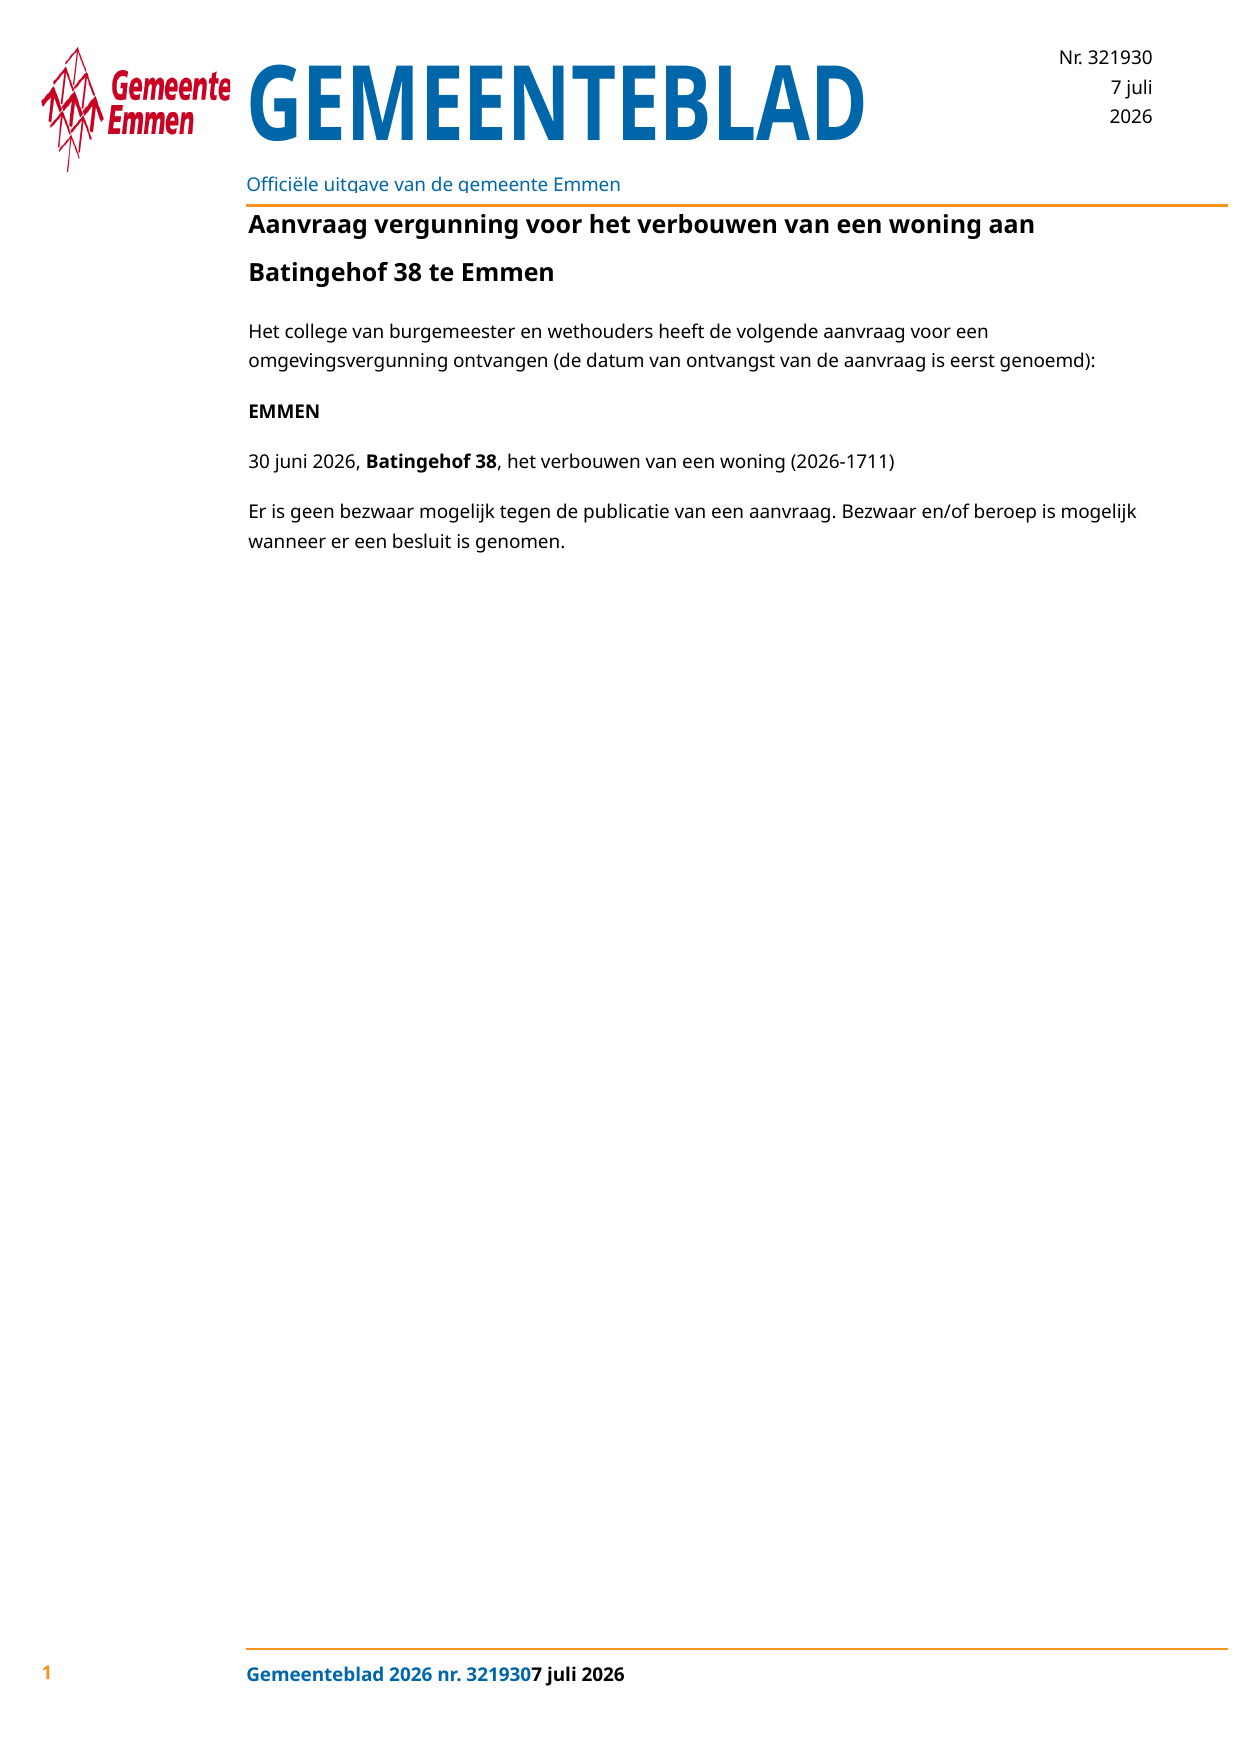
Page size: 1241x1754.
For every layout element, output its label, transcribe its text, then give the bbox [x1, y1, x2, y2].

picture [41, 47, 231, 172]
text Het college van burgemeester en wethouders heeft de volgende aanvraag voor een omgevingsvergunning ontvangen (de datum van ontvangst van de aanvraag is eerst genoemd): [248, 318, 1152, 373]
text EMMEN [248, 398, 1152, 424]
text Aanvraag vergunning voor het verbouwen van een woning aan Batingehof 38 te Emmen [248, 207, 1152, 288]
text Er is geen bezwaar mogelijk tegen de publicatie van een aanvraag. Bezwaar en/of beroep is mogelijk wanneer er een besluit is genomen. [248, 499, 1152, 554]
text 30 juni 2026, Batingehof 38, het verbouwen van een woning (2026-1711) [248, 448, 1152, 474]
